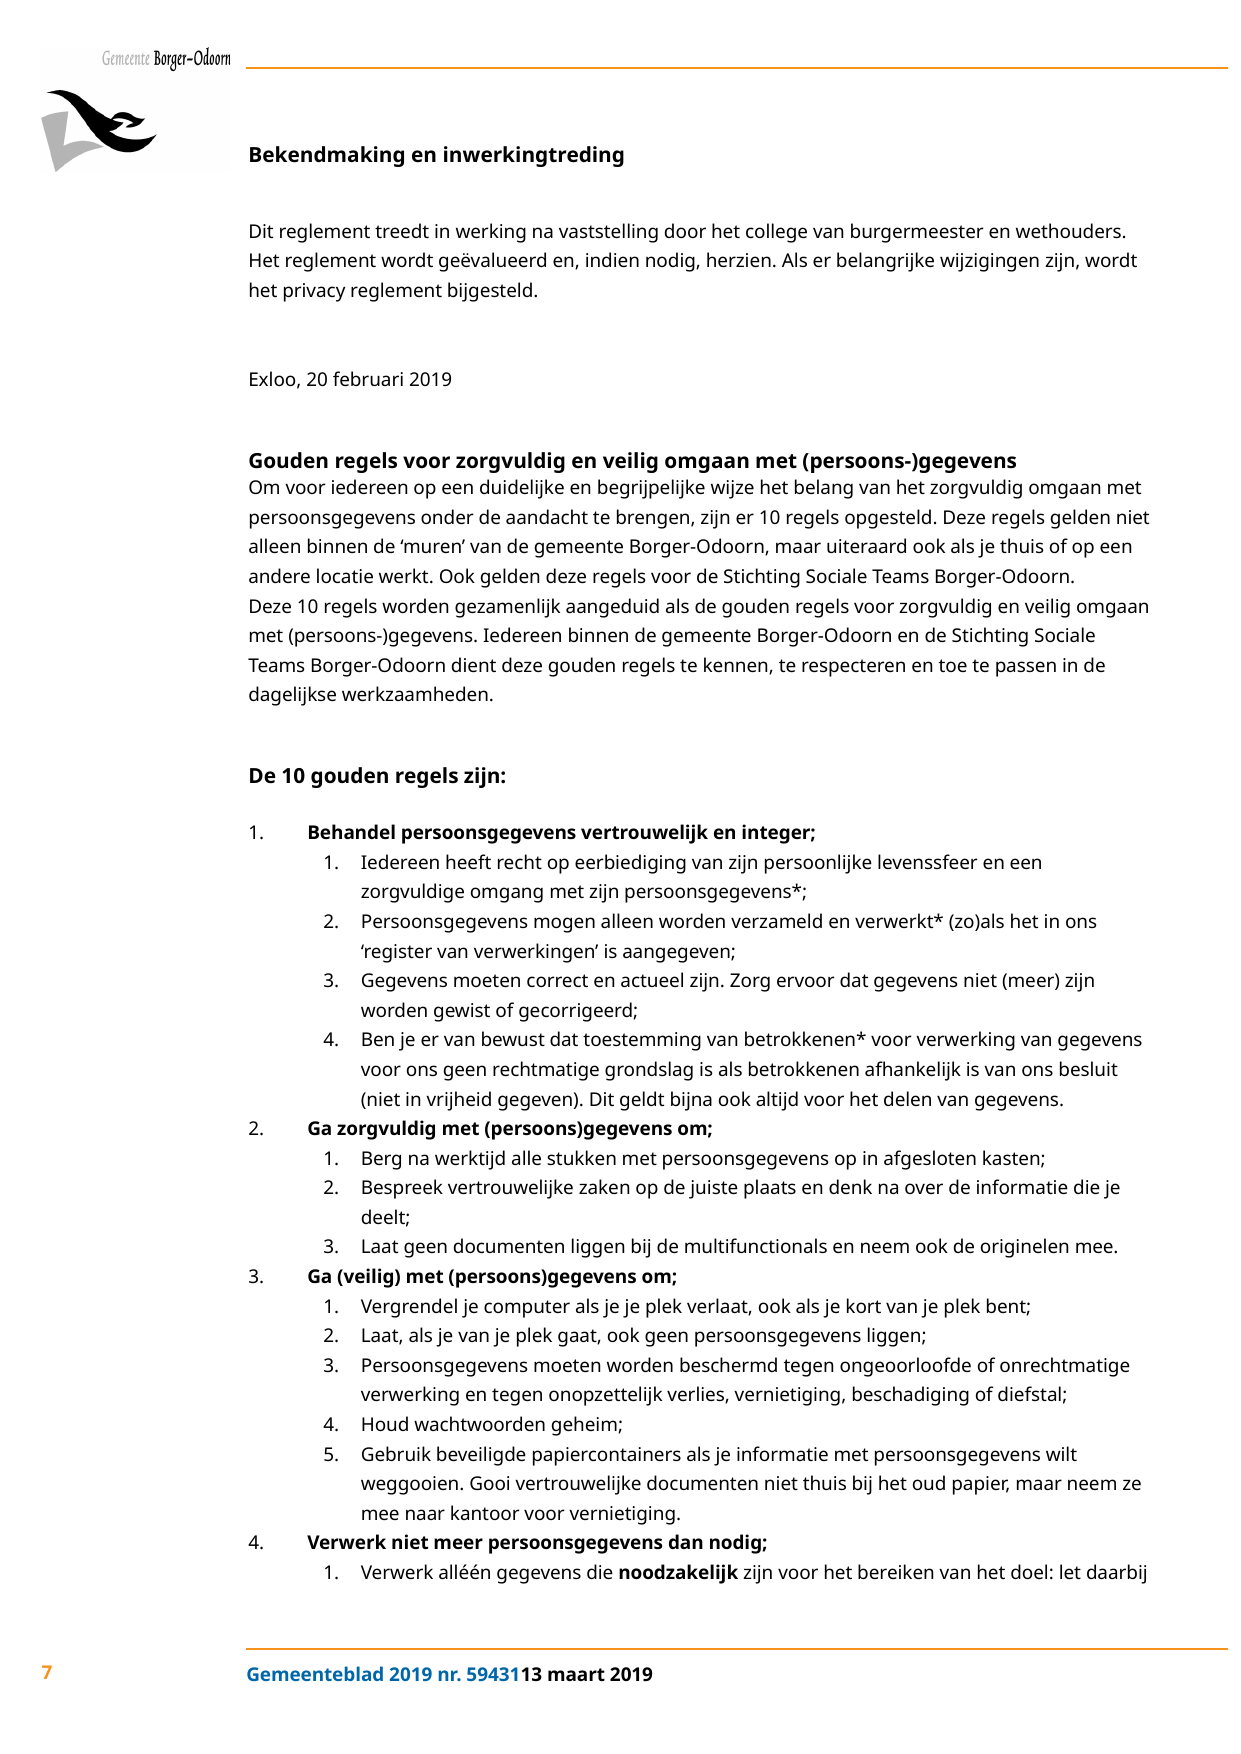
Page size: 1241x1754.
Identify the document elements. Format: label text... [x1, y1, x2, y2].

text Deze 10 regels worden gezamenlijk aangeduid als de gouden regels voor zorgvuldig en veilig omgaan met (persoons-)gegevens. Iedereen binnen de gemeente Borger-Odoorn en de Stichting Sociale Teams Borger-Odoorn dient deze gouden regels te kennen, te respecteren en toe te passen in de dagelijkse werkzaamheden. [248, 593, 1152, 707]
list Persoonsgegevens moeten worden beschermd tegen ongeoorloofde of onrechtmatige verwerking en tegen onopzettelijk verlies, vernietiging, beschadiging of diefstal; [323, 1352, 1152, 1407]
list Ben je er van bewust dat toestemming van betrokkenen* voor verwerking van gegevens voor ons geen rechtmatige grondslag is als betrokkenen afhankelijk is van ons besluit (niet in vrijheid gegeven). Dit geldt bijna ook altijd voor het delen van gegevens. [323, 1027, 1152, 1112]
list Iedereen heeft recht op eerbiediging van zijn persoonlijke levenssfeer en een zorgvuldige omgang met zijn persoonsgegevens*; [323, 849, 1152, 904]
list Laat, als je van je plek gaat, ook geen persoonsgegevens liggen; [323, 1322, 1152, 1348]
list Berg na werktijd alle stukken met persoonsgegevens op in afgesloten kasten; [323, 1145, 1152, 1171]
list Gegevens moeten correct en actueel zijn. Zorg ervoor dat gegevens niet (meer) zijn worden gewist of gecorrigeerd; [323, 967, 1152, 1023]
list Bespreek vertrouwelijke zaken op de juiste plaats en denk na over de informatie die je deelt; [323, 1174, 1152, 1230]
text Bekendmaking en inwerkingtreding [248, 140, 1152, 169]
list Laat geen documenten liggen bij de multifunctionals en neem ook de originelen mee. [323, 1234, 1152, 1259]
list Gebruik beveiligde papiercontainers als je informatie met persoonsgegevens wilt weggooien. Gooi vertrouwelijke documenten niet thuis bij het oud papier, maar neem ze mee naar kantoor voor vernietiging. [323, 1441, 1152, 1526]
text Om voor iedereen op een duidelijke en begrijpelijke wijze het belang van het zorgvuldig omgaan met persoonsgegevens onder de aandacht te brengen, zijn er 10 regels opgesteld. Deze regels gelden niet alleen binnen de ‘muren’ van de gemeente Borger-Odoorn, maar uiteraard ook als je thuis of op een andere locatie werkt. Ook gelden deze regels voor de Stichting Sociale Teams Borger-Odoorn. [248, 474, 1152, 589]
list Vergrendel je computer als je je plek verlaat, ook als je kort van je plek bent; [323, 1293, 1152, 1319]
list Verwerk niet meer persoonsgegevens dan nodig; [248, 1529, 1152, 1555]
picture [41, 47, 231, 172]
list Persoonsgegevens mogen alleen worden verzameld en verwerkt* (zo)als het in ons ‘register van verwerkingen’ is aangegeven; [323, 908, 1152, 964]
list Houd wachtwoorden geheim; [323, 1411, 1152, 1437]
list Ga (veilig) met (persoons)gegevens om; [248, 1263, 1152, 1289]
text De 10 gouden regels zijn: [248, 762, 1152, 790]
list Behandel persoonsgegevens vertrouwelijk en integer; [248, 819, 1152, 845]
text Exloo, 20 februari 2019 [248, 366, 1152, 392]
text Gouden regels voor zorgvuldig en veilig omgaan met (persoons-)gegevens [248, 446, 1152, 474]
text Dit reglement treedt in werking na vaststelling door het college van burgermeester en wethouders. Het reglement wordt geëvalueerd en, indien nodig, herzien. Als er belangrijke wijzigingen zijn, wordt het privacy reglement bijgesteld. [248, 218, 1152, 303]
list Verwerk alléén gegevens die noodzakelijk zijn voor het bereiken van het doel: let daarbij [323, 1559, 1152, 1585]
list Ga zorgvuldig met (persoons)gegevens om; [248, 1115, 1152, 1141]
